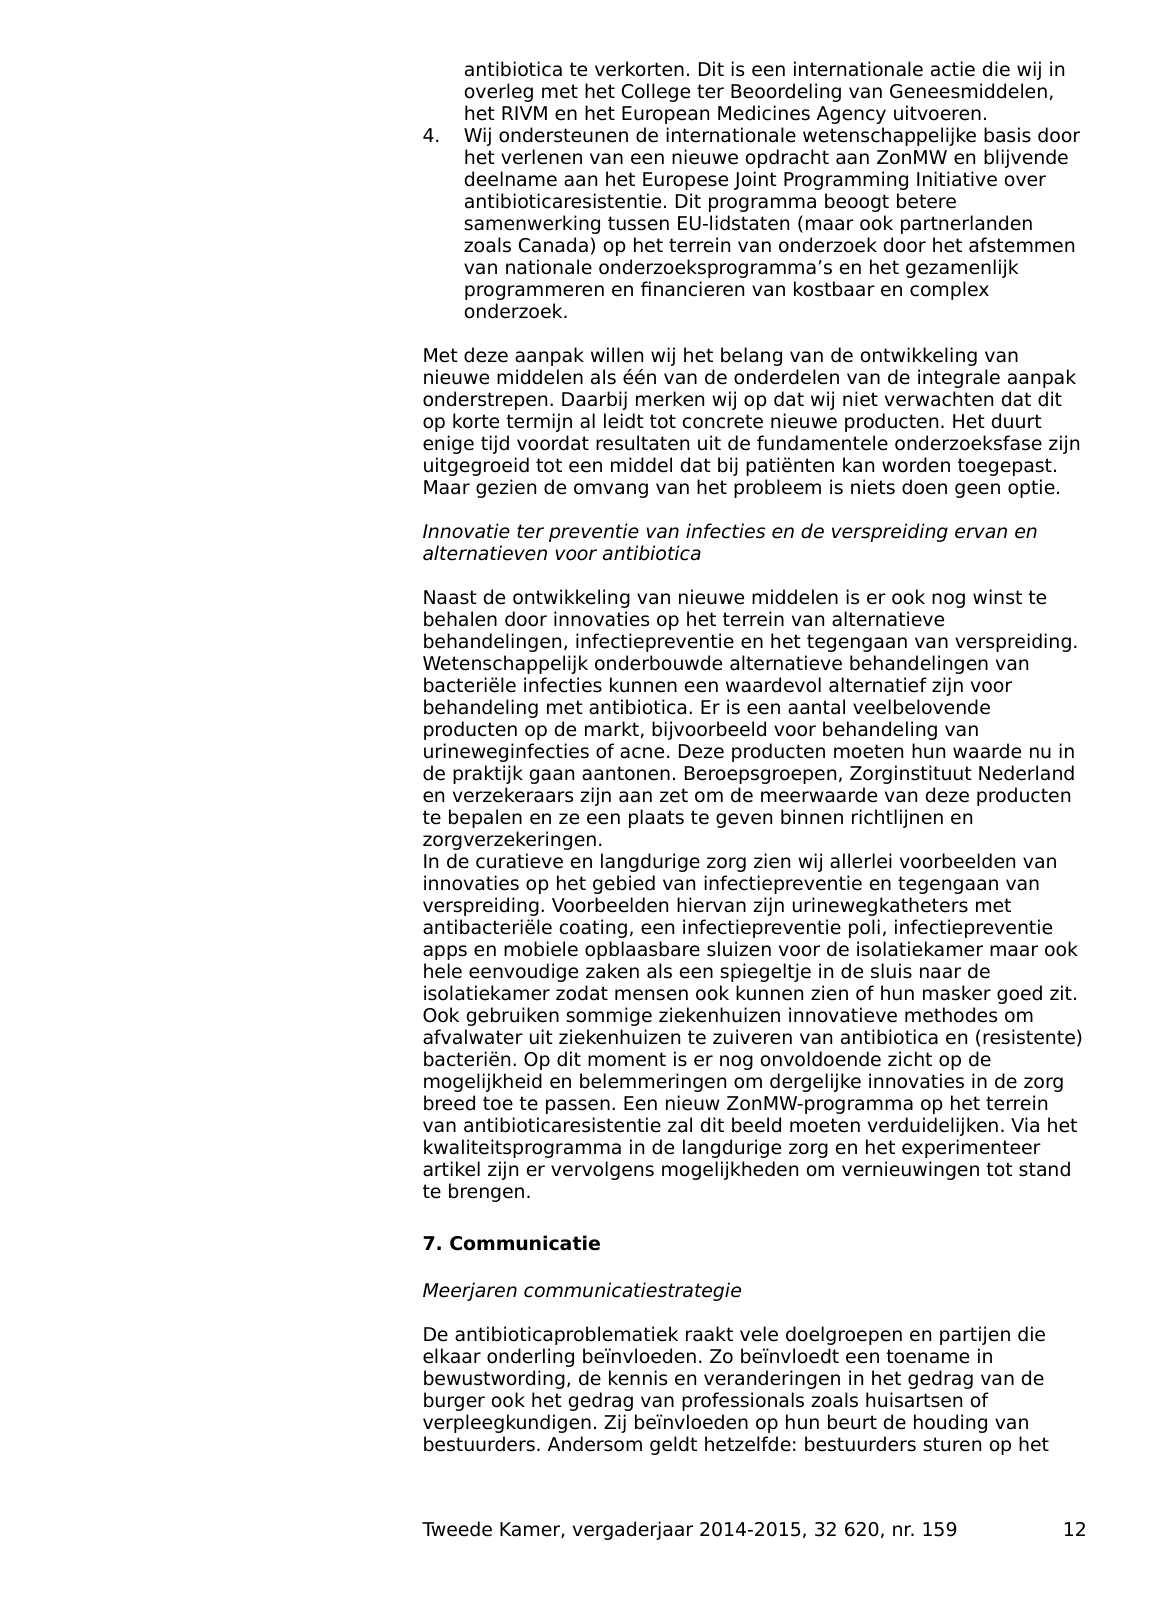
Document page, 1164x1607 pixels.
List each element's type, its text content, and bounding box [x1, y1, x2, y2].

text De antibioticaproblematiek raakt vele doelgroepen en partijen die elkaar onderling beïnvloeden. Zo beïnvloedt een toename in bewustwording, de kennis en veranderingen in het gedrag van de burger ook het gedrag van professionals zoals huisartsen of verpleegkundigen. Zij beïnvloeden op hun beurt de houding van bestuurders. Andersom geldt hetzelfde: bestuurders sturen op het [422, 1324, 1087, 1456]
text antibiotica te verkorten. Dit is een internationale actie die wij in overleg met het College ter Beoordeling van Geneesmiddelen, het RIVM en het European Medicines Agency uitvoeren. [422, 59, 1087, 125]
text Naast de ontwikkeling van nieuwe middelen is er ook nog winst te behalen door innovaties op het terrein van alternatieve behandelingen, infectiepreventie en het tegengaan van verspreiding. [422, 587, 1087, 653]
text Met deze aanpak willen wij het belang van de ontwikkeling van nieuwe middelen als één van de onderdelen van de integrale aanpak onderstrepen. Daarbij merken wij op dat wij niet verwachten dat dit op korte termijn al leidt tot concrete nieuwe producten. Het duurt enige tijd voordat resultaten uit de fundamentele onderzoeksfase zijn uitgegroeid tot een middel dat bij patiënten kan worden toegepast. Maar gezien de omvang van het probleem is niets doen geen optie. [422, 345, 1087, 499]
text Wetenschappelijk onderbouwde alternatieve behandelingen van bacteriële infecties kunnen een waardevol alternatief zijn voor behandeling met antibiotica. Er is een aantal veelbelovende producten op de markt, bijvoorbeeld voor behandeling van urineweginfecties of acne. Deze producten moeten hun waarde nu in de praktijk gaan aantonen. Beroepsgroepen, Zorginstituut Nederland en verzekeraars zijn aan zet om de meerwaarde van deze producten te bepalen en ze een plaats te geven binnen richtlijnen en zorgverzekeringen. [422, 653, 1087, 851]
text 4. Wij ondersteunen de internationale wetenschappelijke basis door het verlenen van een nieuwe opdracht aan ZonMW en blijvende deelname aan het Europese Joint Programming Initiative over antibioticaresistentie. Dit programma beoogt betere samenwerking tussen EU-lidstaten (maar ook partnerlanden zoals Canada) op het terrein van onderzoek door het afstemmen van nationale onderzoeksprogramma’s en het gezamenlijk programmeren en financieren van kostbaar en complex onderzoek. [422, 125, 1087, 323]
subtitle Innovatie ter preventie van infecties en de verspreiding ervan en alternatieven voor antibiotica [422, 521, 1087, 565]
text In de curatieve en langdurige zorg zien wij allerlei voorbeelden van innovaties op het gebied van infectiepreventie en tegengaan van verspreiding. Voorbeelden hiervan zijn urinewegkatheters met antibacteriële coating, een infectiepreventie poli, infectiepreventie apps en mobiele opblaasbare sluizen voor de isolatiekamer maar ook hele eenvoudige zaken als een spiegeltje in de sluis naar de isolatiekamer zodat mensen ook kunnen zien of hun masker goed zit. Ook gebruiken sommige ziekenhuizen innovatieve methodes om afvalwater uit ziekenhuizen te zuiveren van antibiotica en (resistente) bacteriën. Op dit moment is er nog onvoldoende zicht op de mogelijkheid en belemmeringen om dergelijke innovaties in de zorg breed toe te passen. Een nieuw ZonMW-programma op het terrein van antibioticaresistentie zal dit beeld moeten verduidelijken. Via het kwaliteitsprogramma in de langdurige zorg en het experimenteer artikel zijn er vervolgens mogelijkheden om vernieuwingen tot stand te brengen. [422, 851, 1087, 1203]
subtitle Meerjaren communicatiestrategie [422, 1279, 1087, 1302]
subtitle 7. Communicatie [422, 1233, 1087, 1254]
